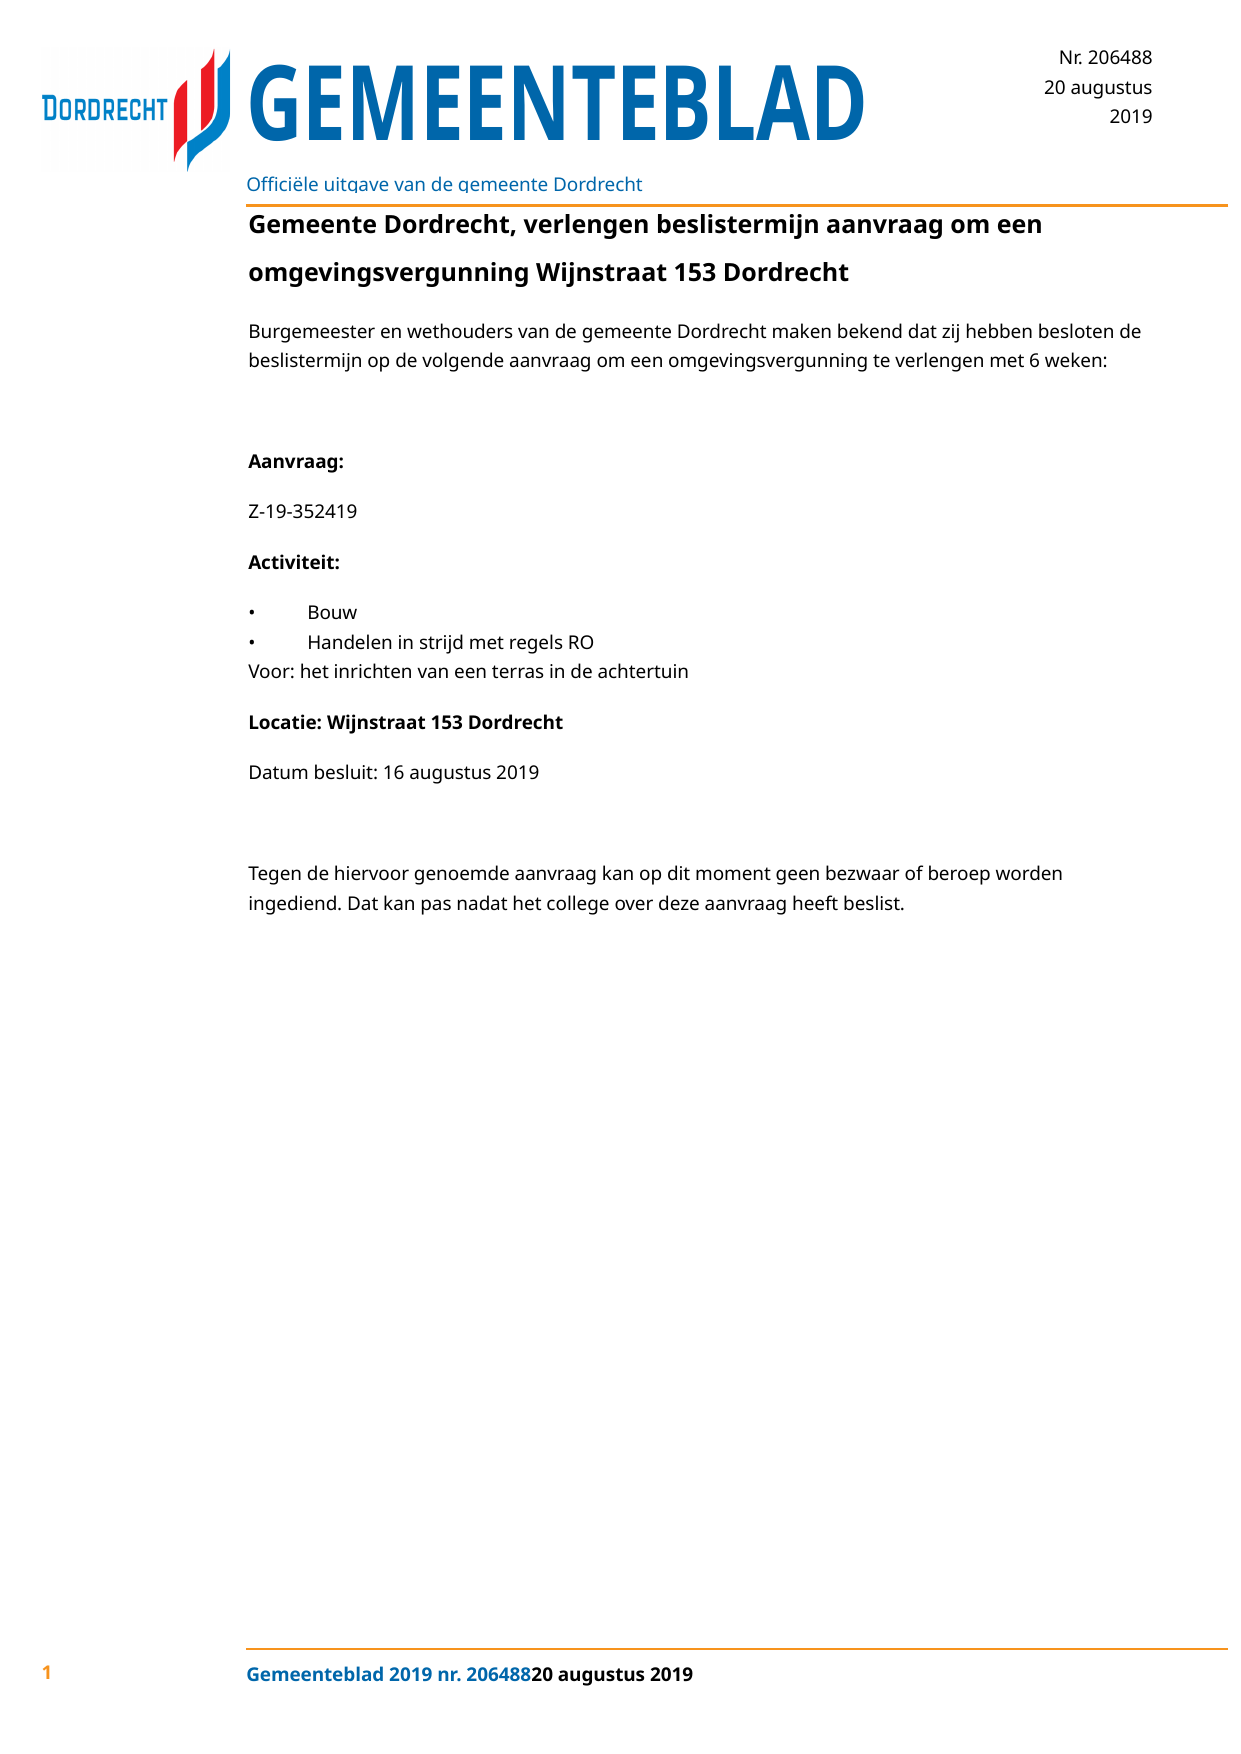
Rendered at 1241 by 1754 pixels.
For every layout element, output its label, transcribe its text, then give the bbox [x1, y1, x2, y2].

text Voor: het inrichten van een terras in de achtertuin [248, 659, 1152, 684]
picture [41, 47, 231, 172]
text Aanvraag: [248, 448, 1152, 474]
text Datum besluit: 16 augustus 2019 [248, 759, 1152, 785]
text Burgemeester en wethouders van de gemeente Dordrecht maken bekend dat zij hebben besloten de beslistermijn op de volgende aanvraag om een omgevingsvergunning te verlengen met 6 weken: [248, 318, 1152, 373]
text Tegen de hiervoor genoemde aanvraag kan op dit moment geen bezwaar of beroep worden ingediend. Dat kan pas nadat het college over deze aanvraag heeft beslist. [248, 860, 1152, 916]
text Gemeente Dordrecht, verlengen beslistermijn aanvraag om een omgevingsvergunning Wijnstraat 153 Dordrecht [248, 207, 1152, 288]
text Locatie: Wijnstraat 153 Dordrecht [248, 709, 1152, 735]
text Z-19-352419 [248, 499, 1152, 524]
list Bouw [248, 599, 1152, 625]
text Activiteit: [248, 549, 1152, 575]
list Handelen in strijd met regels RO [248, 629, 1152, 655]
